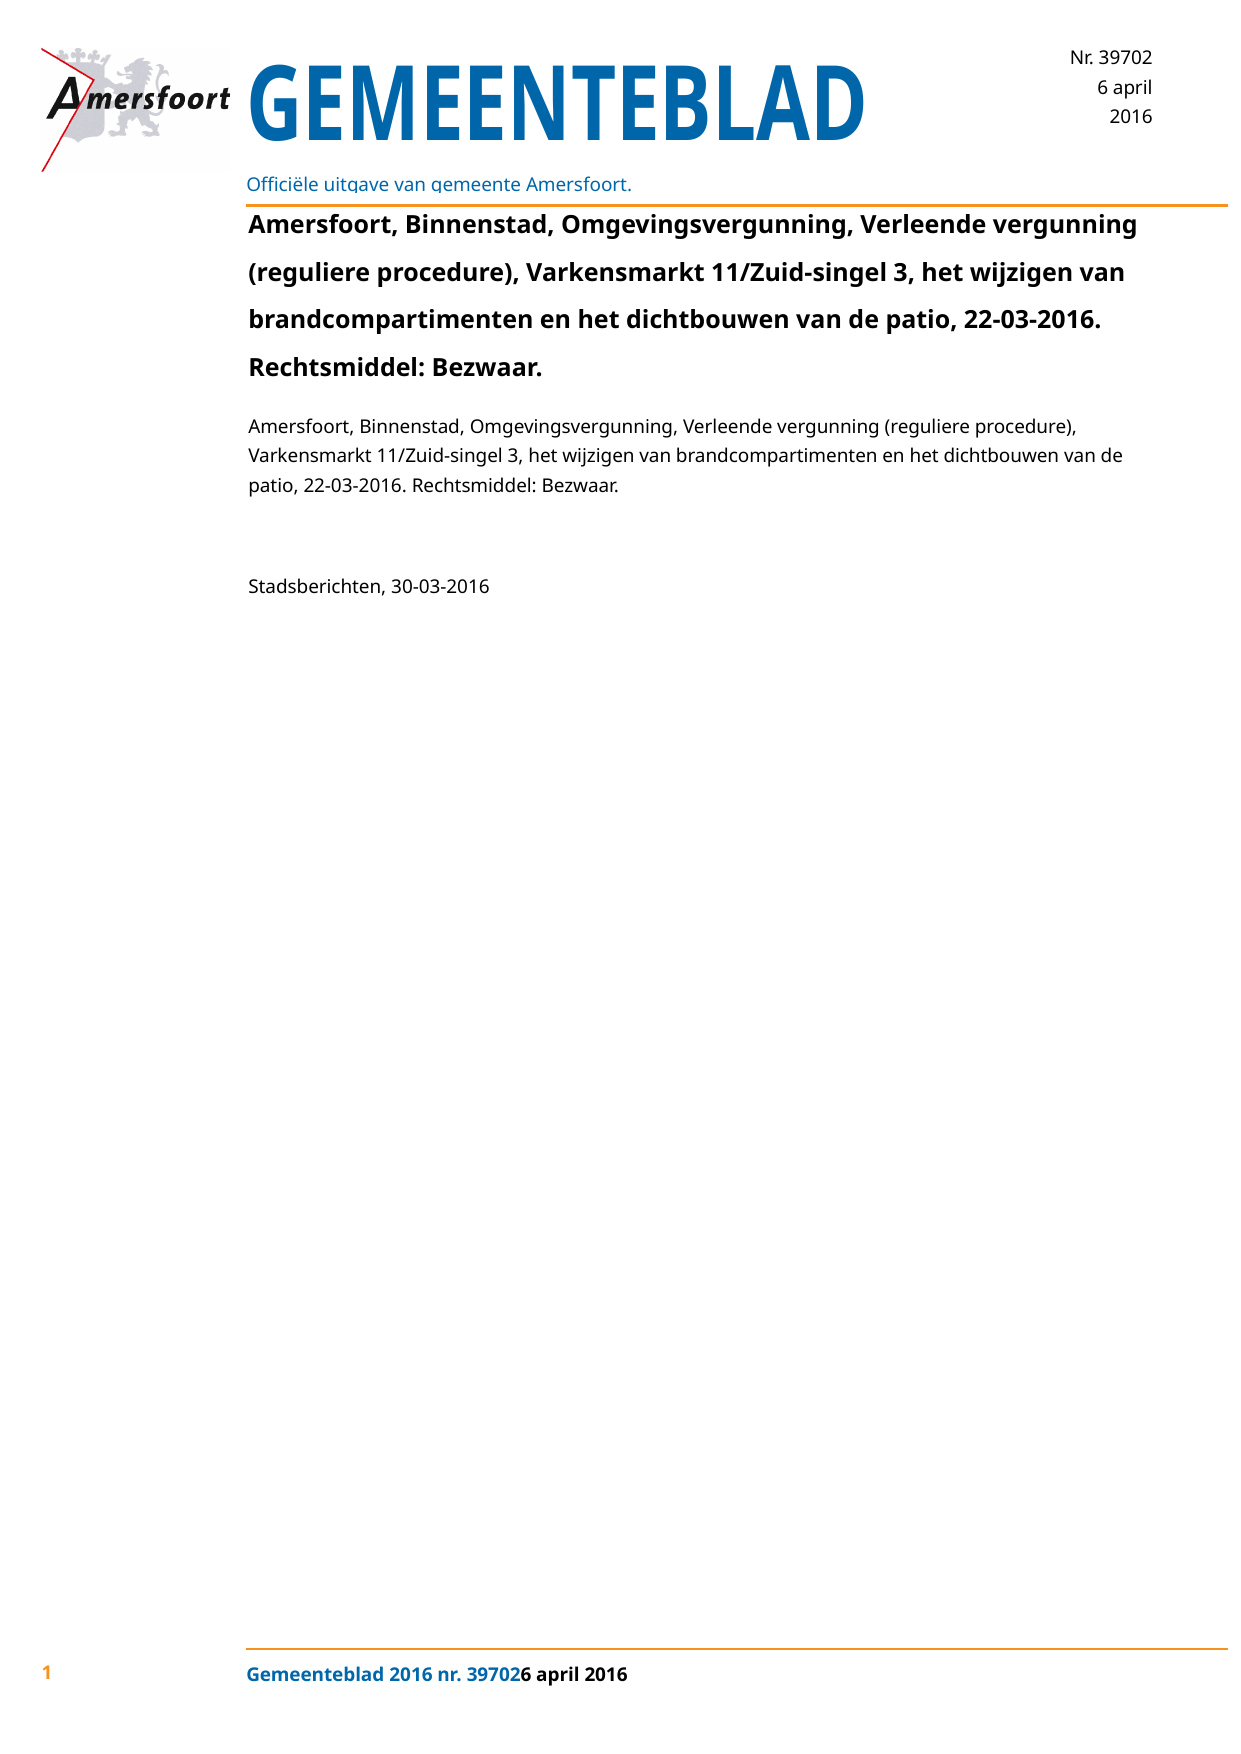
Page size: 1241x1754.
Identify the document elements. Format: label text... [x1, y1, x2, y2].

text Stadsberichten, 30-03-2016 [248, 573, 1152, 599]
picture [41, 47, 231, 172]
text Amersfoort, Binnenstad, Omgevingsvergunning, Verleende vergunning (reguliere procedure), Varkensmarkt 11/Zuid-singel 3, het wijzigen van brandcompartimenten en het dichtbouwen van de patio, 22-03-2016. Rechtsmiddel: Bezwaar. [248, 207, 1152, 384]
text Amersfoort, Binnenstad, Omgevingsvergunning, Verleende vergunning (reguliere procedure), Varkensmarkt 11/Zuid-singel 3, het wijzigen van brandcompartimenten en het dichtbouwen van de patio, 22-03-2016. Rechtsmiddel: Bezwaar. [248, 413, 1152, 498]
